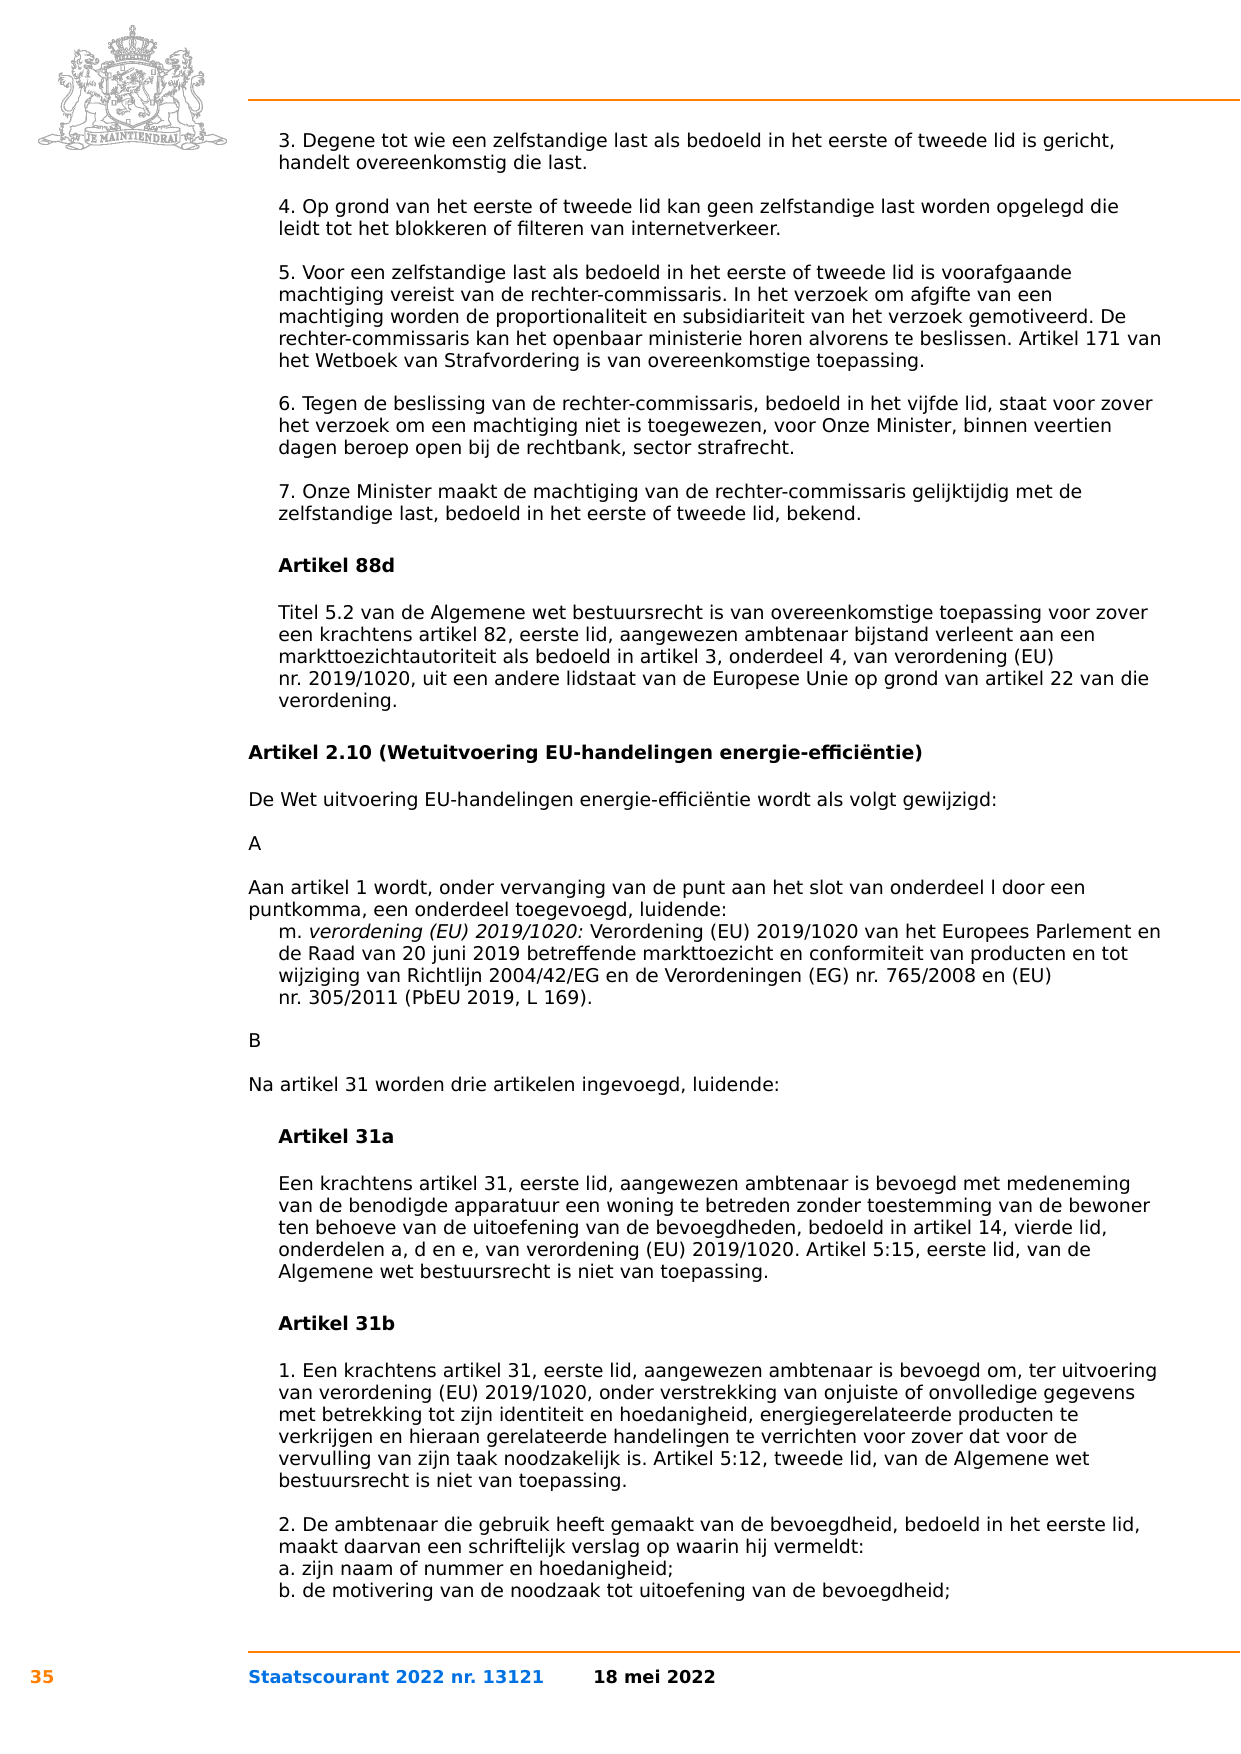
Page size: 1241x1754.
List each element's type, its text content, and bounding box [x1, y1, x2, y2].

text 4. Op grond van het eerste of tweede lid kan geen zelfstandige last worden opgelegd die leidt tot het blokkeren of filteren van internetverkeer. [278, 196, 1163, 240]
text 7. Onze Minister maakt de machtiging van de rechter-commissaris gelijktijdig met de zelfstandige last, bedoeld in het eerste of tweede lid, bekend. [278, 481, 1163, 525]
subtitle Artikel 31a [278, 1126, 1163, 1148]
picture [38, 25, 227, 150]
subtitle Artikel 88d [278, 555, 1163, 577]
text A [248, 833, 1163, 855]
text Een krachtens artikel 31, eerste lid, aangewezen ambtenaar is bevoegd met medeneming van de benodigde apparatuur een woning te betreden zonder toestemming van de bewoner ten behoeve van de uitoefening van de bevoegdheden, bedoeld in artikel 14, vierde lid, onderdelen a, d en e, van verordening (EU) 2019/1020. Artikel 5:15, eerste lid, van de Algemene wet bestuursrecht is niet van toepassing. [278, 1173, 1163, 1283]
text Titel 5.2 van de Algemene wet bestuursrecht is van overeenkomstige toepassing voor zover een krachtens artikel 82, eerste lid, aangewezen ambtenaar bijstand verleent aan een markttoezichtautoriteit als bedoeld in artikel 3, onderdeel 4, van verordening (EU) nr. 2019/1020, uit een andere lidstaat van de Europese Unie op grond van artikel 22 van die verordening. [278, 602, 1163, 712]
text m. verordening (EU) 2019/1020: Verordening (EU) 2019/1020 van het Europees Parlement en de Raad van 20 juni 2019 betreffende markttoezicht en conformiteit van producten en tot wijziging van Richtlijn 2004/42/EG en de Verordeningen (EG) nr. 765/2008 en (EU) nr. 305/2011 (PbEU 2019, L 169). [278, 921, 1163, 1008]
text Na artikel 31 worden drie artikelen ingevoegd, luidende: [248, 1074, 1163, 1096]
text a. zijn naam of nummer en hoedanigheid; [278, 1558, 1163, 1580]
text 3. Degene tot wie een zelfstandige last als bedoeld in het eerste of tweede lid is gericht, handelt overeenkomstig die last. [278, 130, 1163, 174]
subtitle Artikel 2.10 (Wetuitvoering EU-handelingen energie-efficiëntie) [248, 742, 1163, 764]
text 6. Tegen de beslissing van de rechter-commissaris, bedoeld in het vijfde lid, staat voor zover het verzoek om een machtiging niet is toegewezen, voor Onze Minister, binnen veertien dagen beroep open bij de rechtbank, sector strafrecht. [278, 393, 1163, 459]
subtitle Artikel 31b [278, 1313, 1163, 1335]
text 2. De ambtenaar die gebruik heeft gemaakt van de bevoegdheid, bedoeld in het eerste lid, maakt daarvan een schriftelijk verslag op waarin hij vermeldt: [278, 1514, 1163, 1558]
text 1. Een krachtens artikel 31, eerste lid, aangewezen ambtenaar is bevoegd om, ter uitvoering van verordening (EU) 2019/1020, onder verstrekking van onjuiste of onvolledige gegevens met betrekking tot zijn identiteit en hoedanigheid, energiegerelateerde producten te verkrijgen en hieraan gerelateerde handelingen te verrichten voor zover dat voor de vervulling van zijn taak noodzakelijk is. Artikel 5:12, tweede lid, van de Algemene wet bestuursrecht is niet van toepassing. [278, 1360, 1163, 1492]
text Aan artikel 1 wordt, onder vervanging van de punt aan het slot van onderdeel l door een puntkomma, een onderdeel toegevoegd, luidende: [248, 877, 1163, 921]
text De Wet uitvoering EU-handelingen energie-efficiëntie wordt als volgt gewijzigd: [248, 789, 1163, 811]
text B [248, 1030, 1163, 1052]
text 5. Voor een zelfstandige last als bedoeld in het eerste of tweede lid is voorafgaande machtiging vereist van de rechter-commissaris. In het verzoek om afgifte van een machtiging worden de proportionaliteit en subsidiariteit van het verzoek gemotiveerd. De rechter-commissaris kan het openbaar ministerie horen alvorens te beslissen. Artikel 171 van het Wetboek van Strafvordering is van overeenkomstige toepassing. [278, 262, 1163, 371]
text b. de motivering van de noodzaak tot uitoefening van de bevoegdheid; [278, 1580, 1163, 1602]
